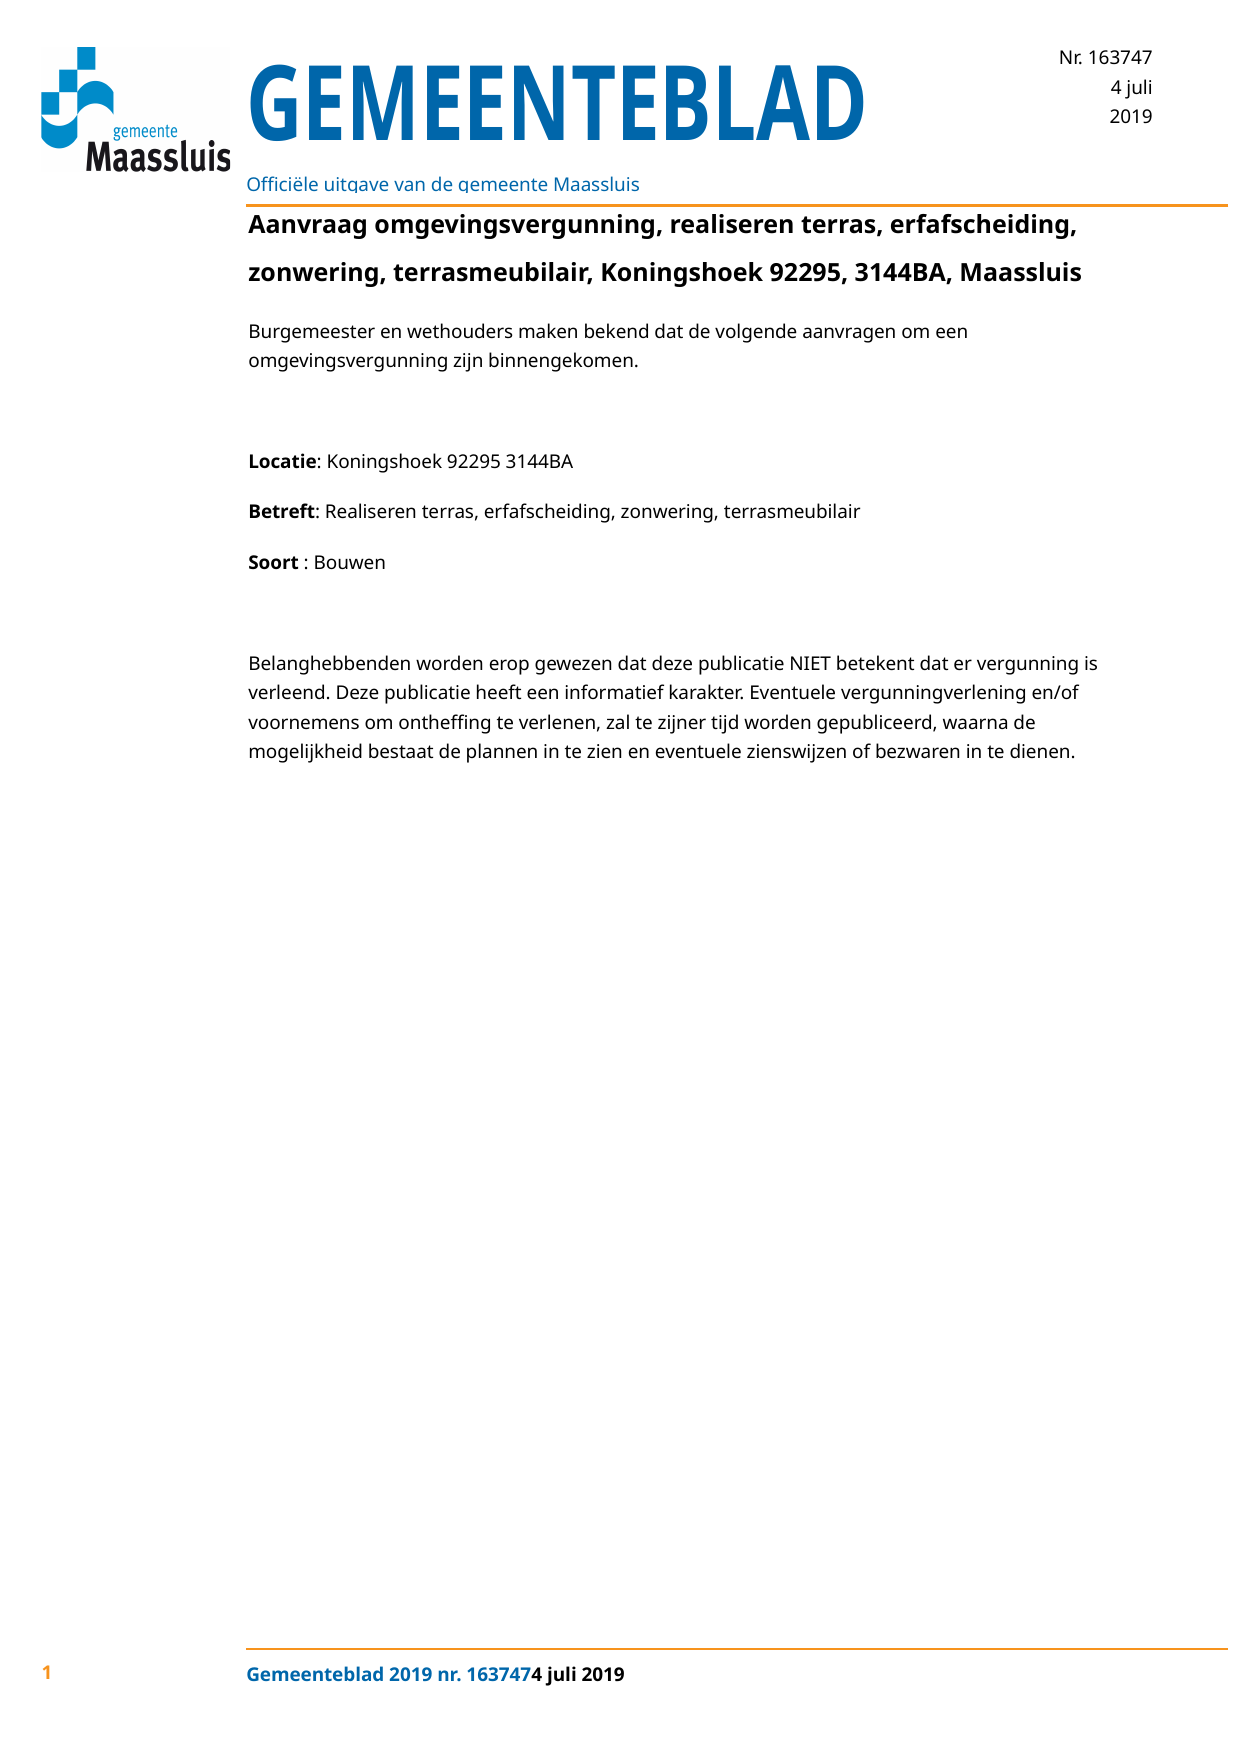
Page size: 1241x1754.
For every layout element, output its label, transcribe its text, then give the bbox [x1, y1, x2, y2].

text Locatie: Koningshoek 92295 3144BA [248, 448, 1152, 474]
text Aanvraag omgevingsvergunning, realiseren terras, erfafscheiding, zonwering, terrasmeubilair, Koningshoek 92295, 3144BA, Maassluis [248, 207, 1152, 288]
text Betreft: Realiseren terras, erfafscheiding, zonwering, terrasmeubilair [248, 499, 1152, 524]
text Belanghebbenden worden erop gewezen dat deze publicatie NIET betekent dat er vergunning is verleend. Deze publicatie heeft een informatief karakter. Eventuele vergunningverlening en/of voornemens om ontheffing te verlenen, zal te zijner tijd worden gepubliceerd, waarna de mogelijkheid bestaat de plannen in te zien en eventuele zienswijzen of bezwaren in te dienen. [248, 650, 1152, 764]
picture [41, 47, 231, 172]
text Burgemeester en wethouders maken bekend dat de volgende aanvragen om een omgevingsvergunning zijn binnengekomen. [248, 318, 1152, 373]
text Soort : Bouwen [248, 549, 1152, 575]
picture [41, 47, 77, 92]
